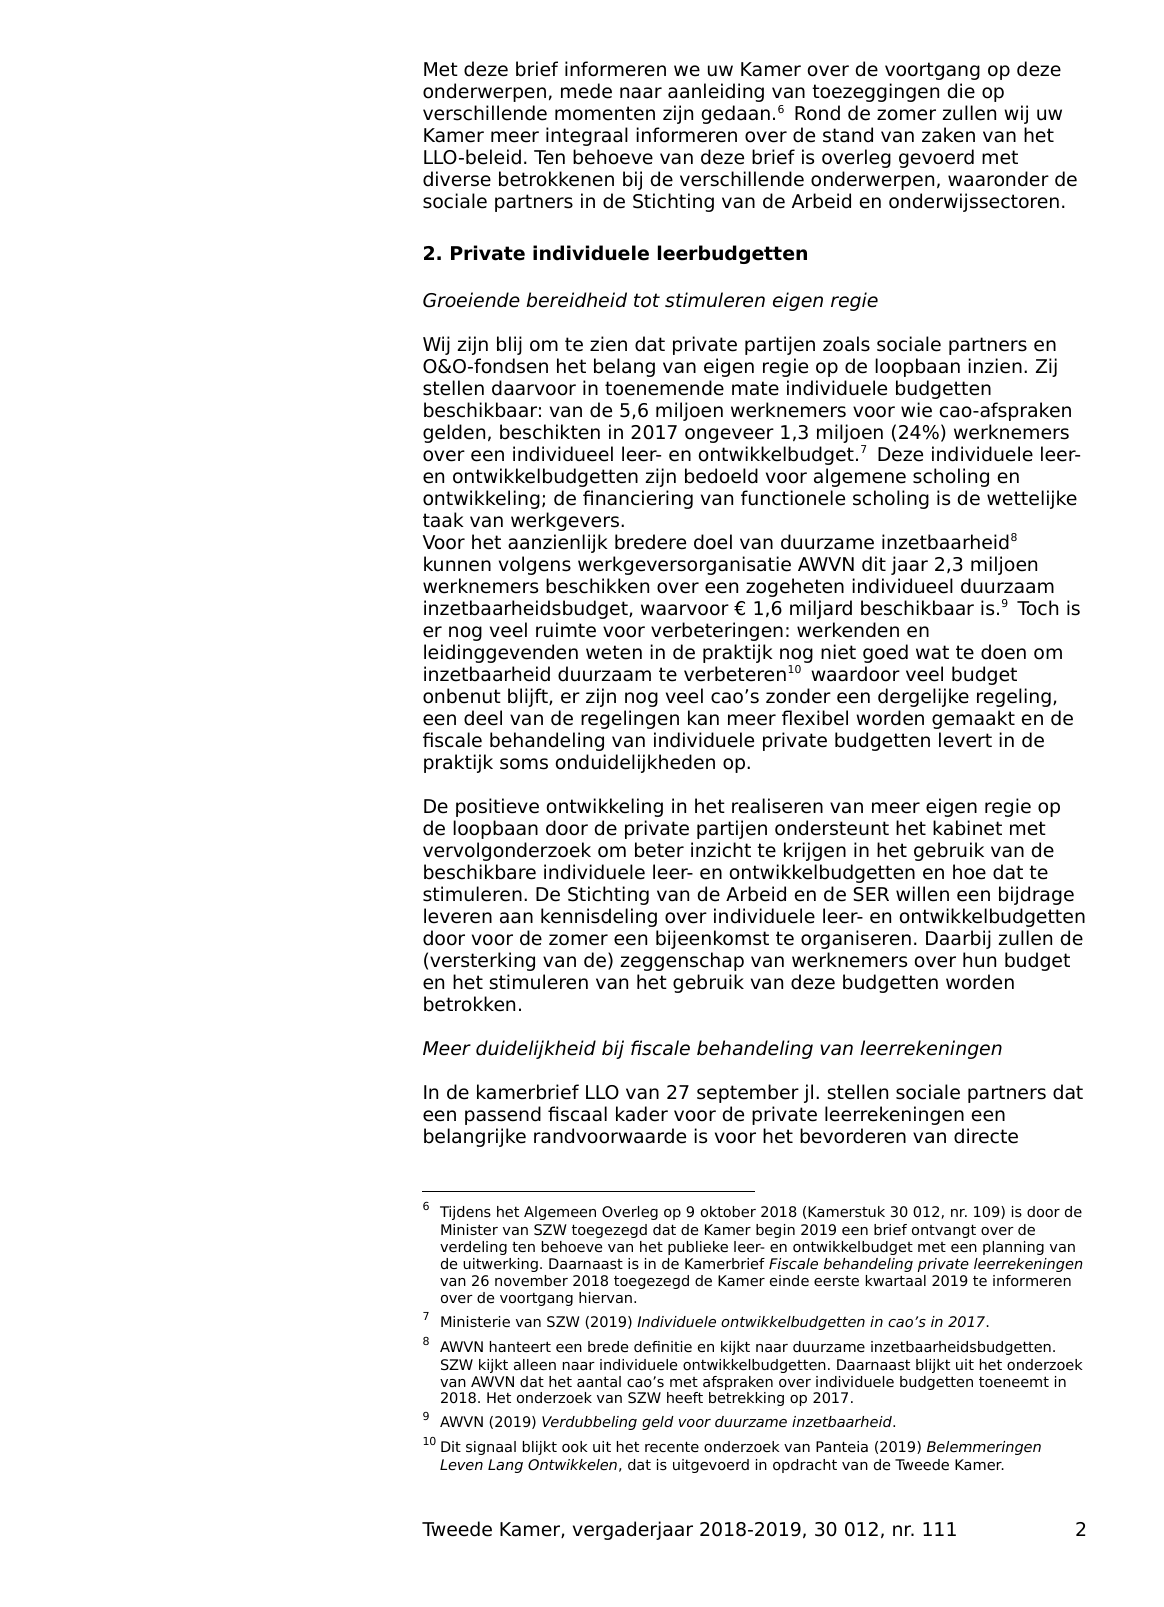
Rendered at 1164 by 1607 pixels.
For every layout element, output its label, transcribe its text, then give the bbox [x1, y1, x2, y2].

subtitle Meer duidelijkheid bij fiscale behandeling van leerrekeningen [422, 1038, 1087, 1060]
text In de kamerbrief LLO van 27 september jl. stellen sociale partners dat een passend fiscaal kader voor de private leerrekeningen een belangrijke randvoorwaarde is voor het bevorderen van directe [422, 1082, 1087, 1148]
text Dit signaal blijkt ook uit het recente onderzoek van Panteia (2019) Belemmeringen Leven Lang Ontwikkelen, dat is uitgevoerd in opdracht van de Tweede Kamer. [422, 1435, 1087, 1474]
subtitle 2. Private individuele leerbudgetten [422, 243, 1087, 265]
text Wij zijn blij om te zien dat private partijen zoals sociale partners en O&O-fondsen het belang van eigen regie op de loopbaan inzien. Zij stellen daarvoor in toenemende mate individuele budgetten beschikbaar: van de 5,6 miljoen werknemers voor wie cao-afspraken gelden, beschikten in 2017 ongeveer 1,3 miljoen (24%) werknemers over een individueel leer- en ontwikkelbudget. Deze individuele leer- en ontwikkelbudgetten zijn bedoeld voor algemene scholing en ontwikkeling; de financiering van functionele scholing is de wettelijke taak van werkgevers. [422, 334, 1087, 532]
text De positieve ontwikkeling in het realiseren van meer eigen regie op de loopbaan door de private partijen ondersteunt het kabinet met vervolgonderzoek om beter inzicht te krijgen in het gebruik van de beschikbare individuele leer- en ontwikkelbudgetten en hoe dat te stimuleren. De Stichting van de Arbeid en de SER willen een bijdrage leveren aan kennisdeling over individuele leer- en ontwikkelbudgetten door voor de zomer een bijeenkomst te organiseren. Daarbij zullen de (versterking van de) zeggenschap van werknemers over hun budget en het stimuleren van het gebruik van deze budgetten worden betrokken. [422, 796, 1087, 1016]
text AWVN hanteert een brede definitie en kijkt naar duurzame inzetbaarheidsbudgetten. SZW kijkt alleen naar individuele ontwikkelbudgetten. Daarnaast blijkt uit het onderzoek van AWVN dat het aantal cao’s met afspraken over individuele budgetten toeneemt in 2018. Het onderzoek van SZW heeft betrekking op 2017. [422, 1335, 1087, 1407]
text Ministerie van SZW (2019) Individuele ontwikkelbudgetten in cao’s in 2017. [422, 1310, 1087, 1332]
text Voor het aanzienlijk bredere doel van duurzame inzetbaarheid kunnen volgens werkgeversorganisatie AWVN dit jaar 2,3 miljoen werknemers beschikken over een zogeheten individueel duurzaam inzetbaarheidsbudget, waarvoor € 1,6 miljard beschikbaar is. Toch is er nog veel ruimte voor verbeteringen: werkenden en leidinggevenden weten in de praktijk nog niet goed wat te doen om inzetbaarheid duurzaam te verbeteren waardoor veel budget onbenut blijft, er zijn nog veel cao’s zonder een dergelijke regeling, een deel van de regelingen kan meer flexibel worden gemaakt en de fiscale behandeling van individuele private budgetten levert in de praktijk soms onduidelijkheden op. [422, 532, 1087, 774]
text AWVN (2019) Verdubbeling geld voor duurzame inzetbaarheid. [422, 1410, 1087, 1432]
text Tijdens het Algemeen Overleg op 9 oktober 2018 (Kamerstuk 30 012, nr. 109) is door de Minister van SZW toegezegd dat de Kamer begin 2019 een brief ontvangt over de verdeling ten behoeve van het publieke leer- en ontwikkelbudget met een planning van de uitwerking. Daarnaast is in de Kamerbrief Fiscale behandeling private leerrekeningen van 26 november 2018 toegezegd de Kamer einde eerste kwartaal 2019 te informeren over de voortgang hiervan. [422, 1200, 1087, 1307]
text Met deze brief informeren we uw Kamer over de voortgang op deze onderwerpen, mede naar aanleiding van toezeggingen die op verschillende momenten zijn gedaan. Rond de zomer zullen wij uw Kamer meer integraal informeren over de stand van zaken van het LLO-beleid. Ten behoeve van deze brief is overleg gevoerd met diverse betrokkenen bij de verschillende onderwerpen, waaronder de sociale partners in de Stichting van de Arbeid en onderwijssectoren. [422, 59, 1087, 213]
subtitle Groeiende bereidheid tot stimuleren eigen regie [422, 290, 1087, 312]
